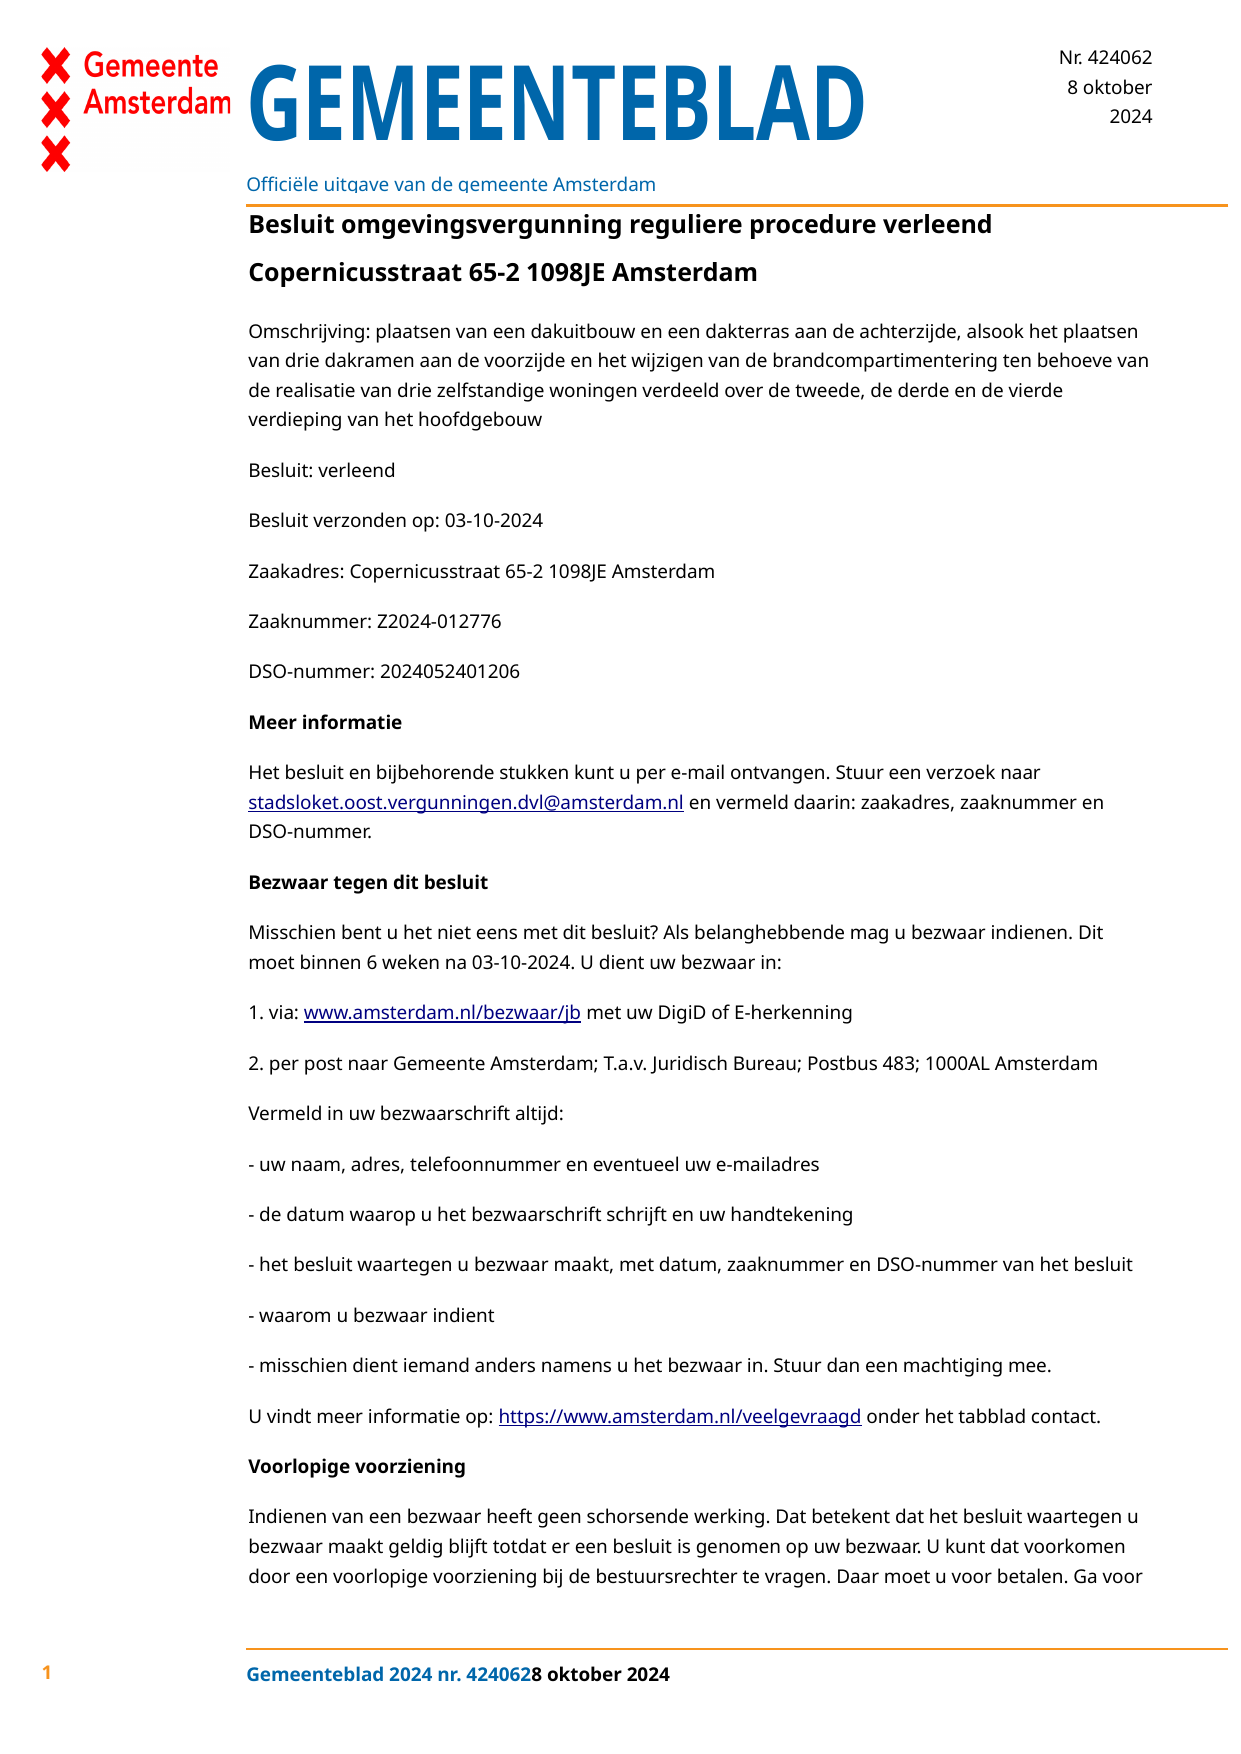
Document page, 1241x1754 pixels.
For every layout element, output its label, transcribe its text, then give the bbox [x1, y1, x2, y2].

text Misschien bent u het niet eens met dit besluit? Als belanghebbende mag u bezwaar indienen. Dit moet binnen 6 weken na 03-10-2024. U dient uw bezwaar in: [248, 919, 1152, 975]
text Bezwaar tegen dit besluit [248, 869, 1152, 895]
text Besluit omgevingsvergunning reguliere procedure verleend Copernicusstraat 65-2 1098JE Amsterdam [248, 207, 1152, 288]
text Besluit: verleend [248, 457, 1152, 483]
text Zaaknummer: Z2024-012776 [248, 608, 1152, 634]
picture [41, 47, 231, 172]
text Het besluit en bijbehorende stukken kunt u per e-mail ontvangen. Stuur een verzoek naar stadsloket.oost.vergunningen.dvl@amsterdam.nl en vermeld daarin: zaakadres, zaaknummer en DSO-nummer. [248, 759, 1152, 844]
text - het besluit waartegen u bezwaar maakt, met datum, zaaknummer en DSO-nummer van het besluit [248, 1252, 1152, 1277]
text Meer informatie [248, 709, 1152, 735]
text Zaakadres: Copernicusstraat 65-2 1098JE Amsterdam [248, 558, 1152, 584]
text - waarom u bezwaar indient [248, 1302, 1152, 1328]
text Besluit verzonden op: 03-10-2024 [248, 507, 1152, 533]
text - de datum waarop u het bezwaarschrift schrijft en uw handtekening [248, 1201, 1152, 1227]
text Indienen van een bezwaar heeft geen schorsende werking. Dat betekent dat het besluit waartegen u bezwaar maakt geldig blijft totdat er een besluit is genomen op uw bezwaar. U kunt dat voorkomen door een voorlopige voorziening bij de bestuursrechter te vragen. Daar moet u voor betalen. Ga voor [248, 1504, 1152, 1589]
text U vindt meer informatie op: https://www.amsterdam.nl/veelgevraagd onder het tabblad contact. [248, 1403, 1152, 1429]
text - uw naam, adres, telefoonnummer en eventueel uw e-mailadres [248, 1151, 1152, 1177]
text 2. per post naar Gemeente Amsterdam; T.a.v. Juridisch Bureau; Postbus 483; 1000AL Amsterdam [248, 1050, 1152, 1076]
text Omschrijving: plaatsen van een dakuitbouw en een dakterras aan de achterzijde, alsook het plaatsen van drie dakramen aan de voorzijde en het wijzigen van de brandcompartimentering ten behoeve van de realisatie van drie zelfstandige woningen verdeeld over de tweede, de derde en de vierde verdieping van het hoofdgebouw [248, 318, 1152, 432]
text Vermeld in uw bezwaarschrift altijd: [248, 1100, 1152, 1126]
text - misschien dient iemand anders namens u het bezwaar in. Stuur dan een machtiging mee. [248, 1352, 1152, 1378]
text 1. via: www.amsterdam.nl/bezwaar/jb met uw DigiD of E-herkenning [248, 999, 1152, 1025]
text Voorlopige voorziening [248, 1453, 1152, 1479]
text DSO-nummer: 2024052401206 [248, 659, 1152, 684]
